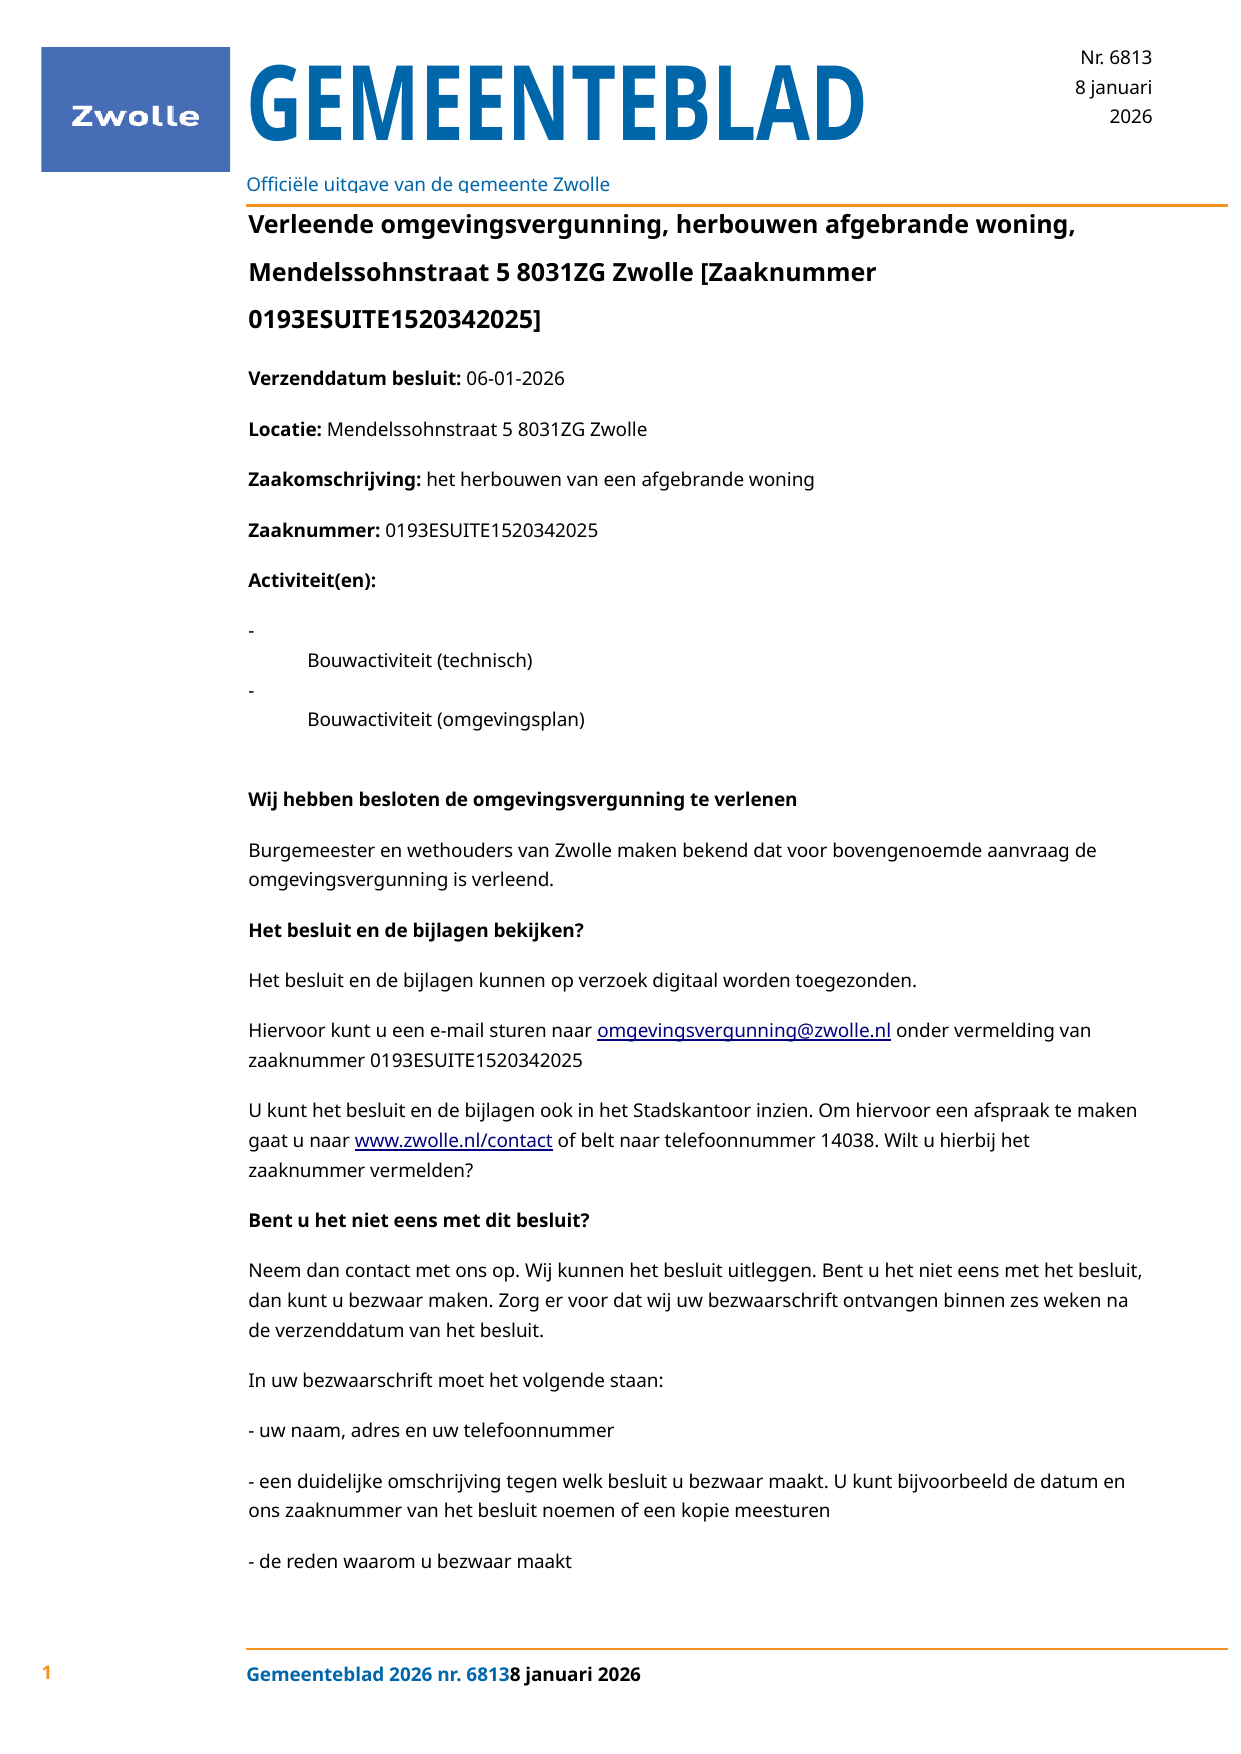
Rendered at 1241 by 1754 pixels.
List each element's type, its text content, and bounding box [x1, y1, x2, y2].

list Bouwactiviteit (technisch) [248, 647, 1152, 673]
text - een duidelijke omschrijving tegen welk besluit u bezwaar maakt. U kunt bijvoorbeeld de datum en ons zaaknummer van het besluit noemen of een kopie meesturen [248, 1468, 1152, 1523]
text Locatie: Mendelssohnstraat 5 8031ZG Zwolle [248, 416, 1152, 442]
text Neem dan contact met ons op. Wij kunnen het besluit uitleggen. Bent u het niet eens met het besluit, dan kunt u bezwaar maken. Zorg er voor dat wij uw bezwaarschrift ontvangen binnen zes weken na de verzenddatum van het besluit. [248, 1258, 1152, 1342]
text Verleende omgevingsvergunning, herbouwen afgebrande woning, Mendelssohnstraat 5 8031ZG Zwolle [Zaaknummer 0193ESUITE1520342025] [248, 207, 1152, 336]
text Burgemeester en wethouders van Zwolle maken bekend dat voor bovengenoemde aanvraag de omgevingsvergunning is verleend. [248, 837, 1152, 892]
text Bent u het niet eens met dit besluit? [248, 1207, 1152, 1233]
picture [41, 47, 231, 172]
text Zaaknummer: 0193ESUITE1520342025 [248, 517, 1152, 542]
list Bouwactiviteit (omgevingsplan) [248, 706, 1152, 732]
text Activiteit(en): [248, 567, 1152, 593]
text - de reden waarom u bezwaar maakt [248, 1548, 1152, 1574]
text In uw bezwaarschrift moet het volgende staan: [248, 1367, 1152, 1393]
text U kunt het besluit en de bijlagen ook in het Stadskantoor inzien. Om hiervoor een afspraak te maken gaat u naar www.zwolle.nl/contact of belt naar telefoonnummer 14038. Wilt u hierbij het zaaknummer vermelden? [248, 1098, 1152, 1182]
text Het besluit en de bijlagen kunnen op verzoek digitaal worden toegezonden. [248, 967, 1152, 993]
text Het besluit en de bijlagen bekijken? [248, 917, 1152, 942]
text Wij hebben besloten de omgevingsvergunning te verlenen [248, 786, 1152, 812]
text Hiervoor kunt u een e-mail sturen naar omgevingsvergunning@zwolle.nl onder vermelding van zaaknummer 0193ESUITE1520342025 [248, 1018, 1152, 1073]
text Verzenddatum besluit: 06-01-2026 [248, 366, 1152, 391]
text - uw naam, adres en uw telefoonnummer [248, 1418, 1152, 1443]
text Zaakomschrijving: het herbouwen van een afgebrande woning [248, 466, 1152, 492]
